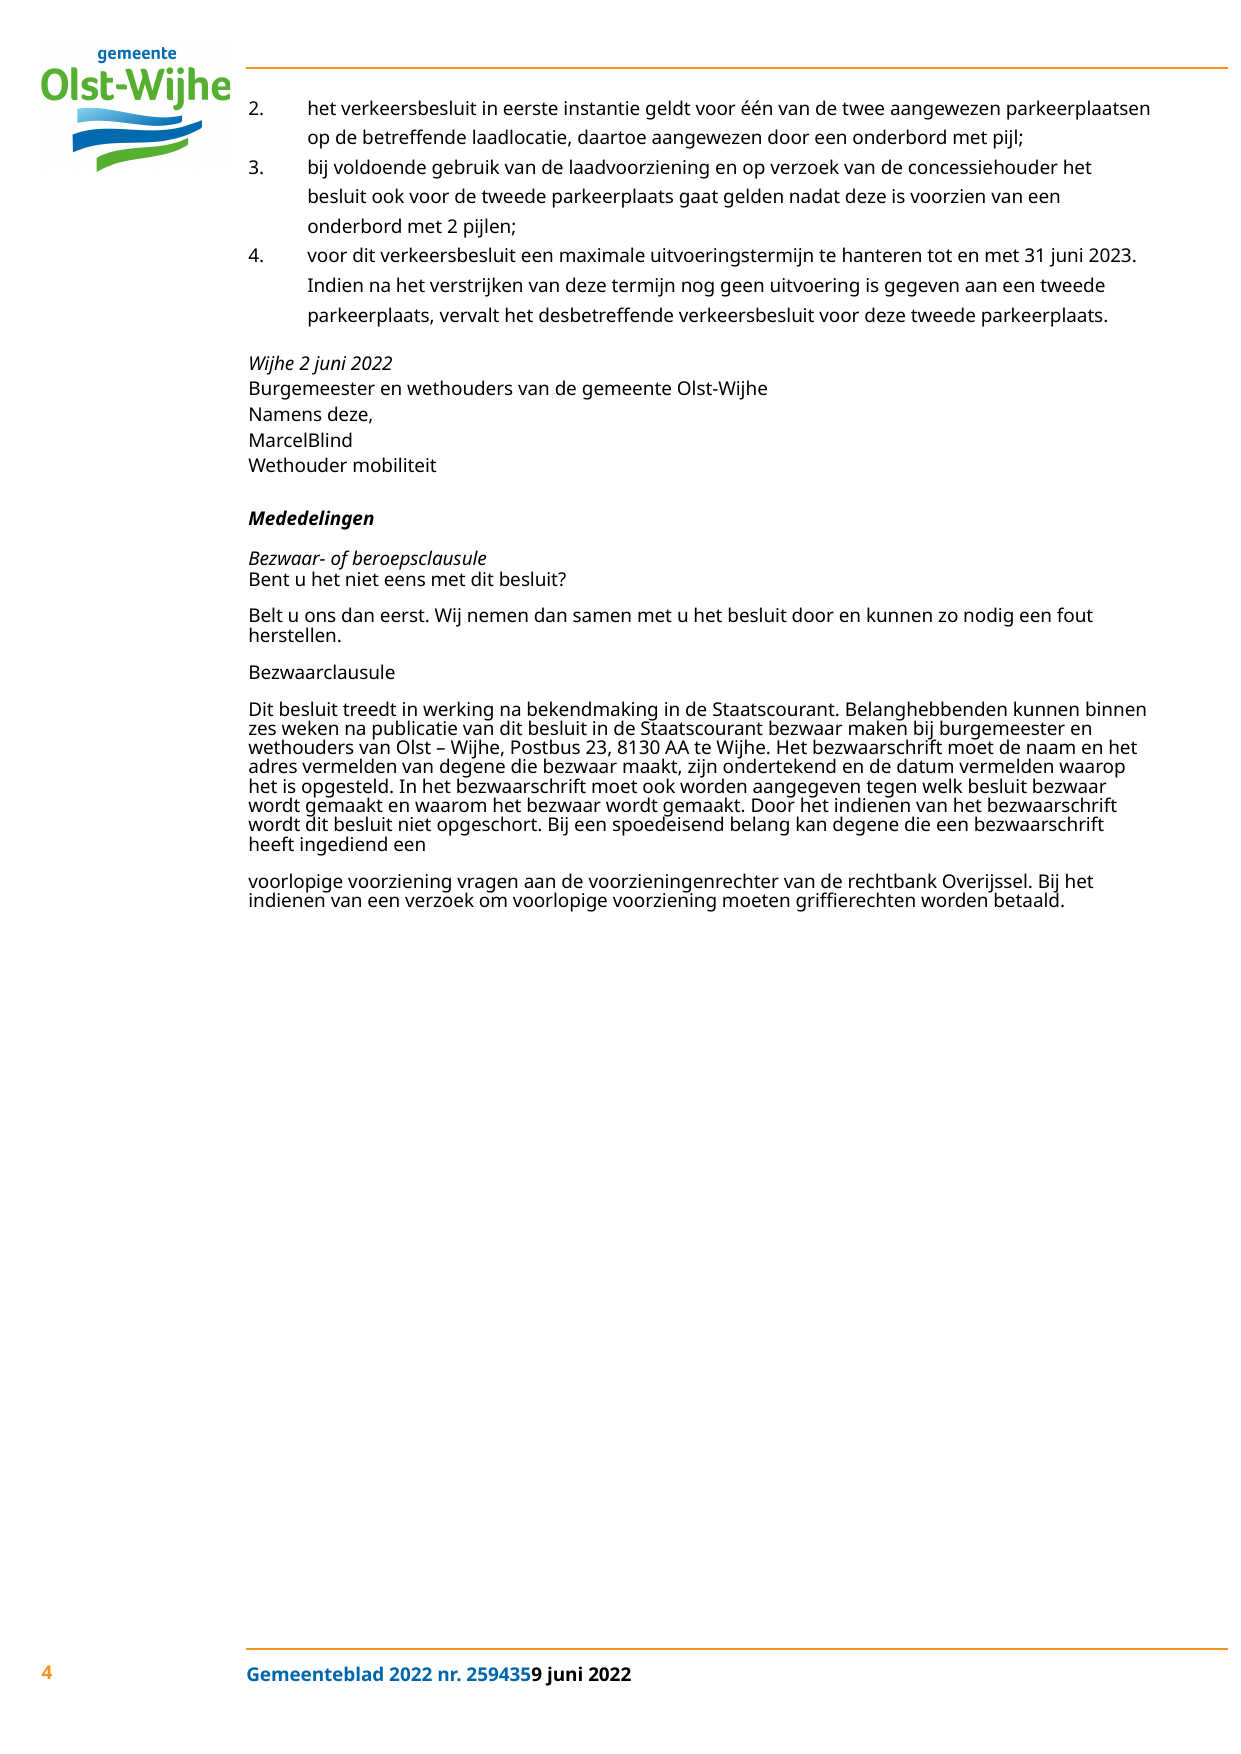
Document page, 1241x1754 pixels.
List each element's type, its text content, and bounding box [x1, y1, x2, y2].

list bij voldoende gebruik van de laadvoorziening en op verzoek van de concessiehouder het besluit ook voor de tweede parkeerplaats gaat gelden nadat deze is voorzien van een onderbord met 2 pijlen; [248, 154, 1152, 239]
text Mededelingen [248, 506, 1152, 531]
text Burgemeester en wethouders van de gemeente Olst-Wijhe [248, 375, 1152, 401]
text Dit besluit treedt in werking na bekendmaking in de Staatscourant. Belanghebbenden kunnen binnen zes weken na publicatie van dit besluit in de Staatscourant bezwaar maken bij burgemeester en wethouders van Olst – Wijhe, Postbus 23, 8130 AA te Wijhe. Het bezwaarschrift moet de naam en het adres vermelden van degene die bezwaar maakt, zijn ondertekend en de datum vermelden waarop het is opgesteld. In het bezwaarschrift moet ook worden aangegeven tegen welk besluit bezwaar wordt gemaakt en waarom het bezwaar wordt gemaakt. Door het indienen van het bezwaarschrift wordt dit besluit niet opgeschort. Bij een spoedeisend belang kan degene die een bezwaarschrift heeft ingediend een [248, 701, 1152, 855]
list het verkeersbesluit in eerste instantie geldt voor één van de twee aangewezen parkeerplaatsen op de betreffende laadlocatie, daartoe aangewezen door een onderbord met pijl; [248, 95, 1152, 150]
text Bent u het niet eens met dit besluit? [248, 571, 1152, 590]
picture [41, 47, 231, 172]
text Bezwaarclausule [248, 664, 1152, 683]
text Bezwaar- of beroepsclausule [248, 545, 1152, 571]
list voor dit verkeersbesluit een maximale uitvoeringstermijn te hanteren tot en met 31 juni 2023. Indien na het verstrijken van deze termijn nog geen uitvoering is gegeven aan een tweede parkeerplaats, vervalt het desbetreffende verkeersbesluit voor deze tweede parkeerplaats. [248, 243, 1152, 328]
text Wethouder mobiliteit [248, 453, 1152, 478]
text Belt u ons dan eerst. Wij nemen dan samen met u het besluit door en kunnen zo nodig een fout herstellen. [248, 607, 1152, 646]
text voorlopige voorziening vragen aan de voorzieningenrechter van de rechtbank Overijssel. Bij het indienen van een verzoek om voorlopige voorziening moeten griffierechten worden betaald. [248, 873, 1152, 911]
text Namens deze, [248, 401, 1152, 427]
text Wijhe 2 juni 2022 [248, 350, 1152, 375]
text MarcelBlind [248, 427, 1152, 453]
